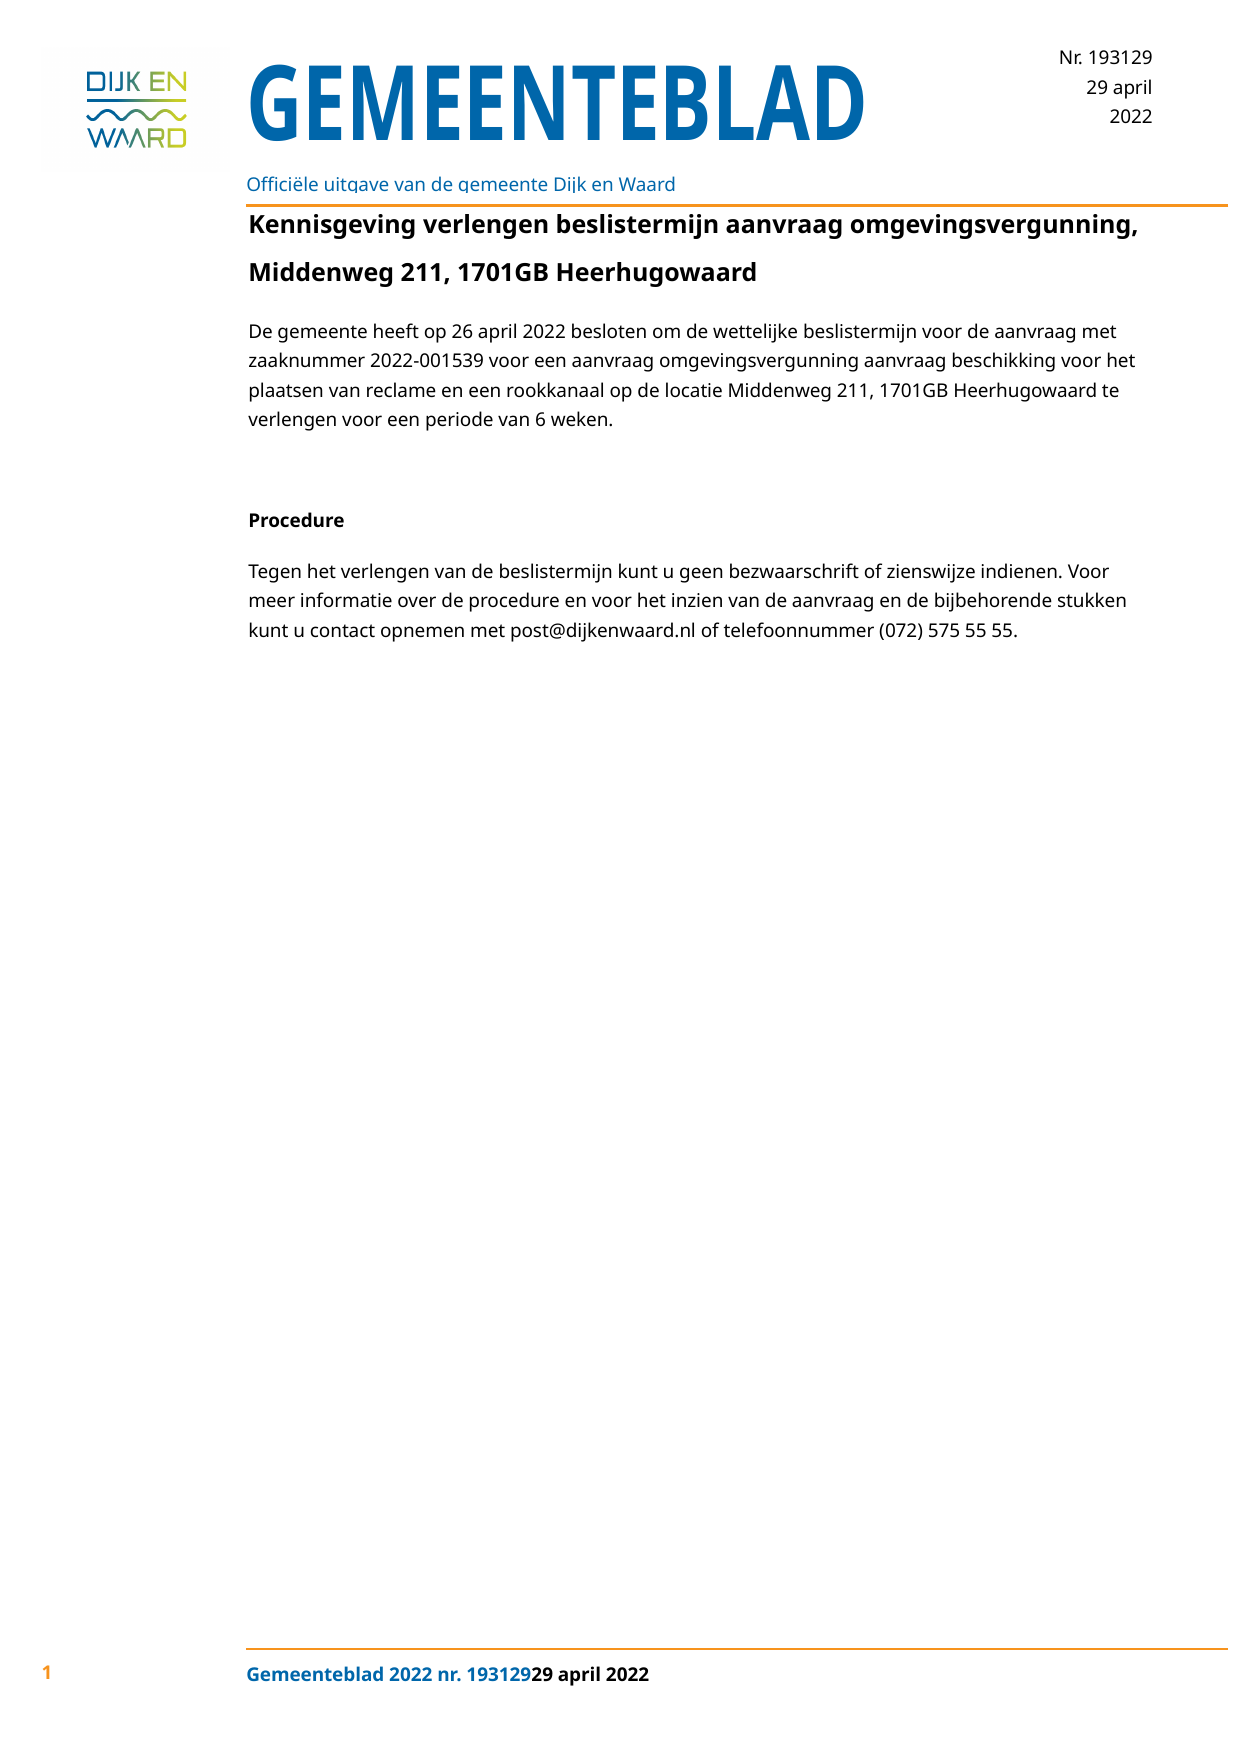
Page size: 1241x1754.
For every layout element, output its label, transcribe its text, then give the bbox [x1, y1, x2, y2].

text Tegen het verlengen van de beslistermijn kunt u geen bezwaarschrift of zienswijze indienen. Voor meer informatie over de procedure en voor het inzien van de aanvraag en de bijbehorende stukken kunt u contact opnemen met post@dijkenwaard.nl of telefoonnummer (072) 575 55 55. [248, 558, 1152, 643]
text Kennisgeving verlengen beslistermijn aanvraag omgevingsvergunning, Middenweg 211, 1701GB Heerhugowaard [248, 207, 1152, 288]
text De gemeente heeft op 26 april 2022 besloten om de wettelijke beslistermijn voor de aanvraag met zaaknummer 2022-001539 voor een aanvraag omgevingsvergunning aanvraag beschikking voor het plaatsen van reclame en een rookkanaal op de locatie Middenweg 211, 1701GB Heerhugowaard te verlengen voor een periode van 6 weken. [248, 318, 1152, 432]
text Procedure [248, 507, 1152, 533]
picture [41, 47, 231, 172]
